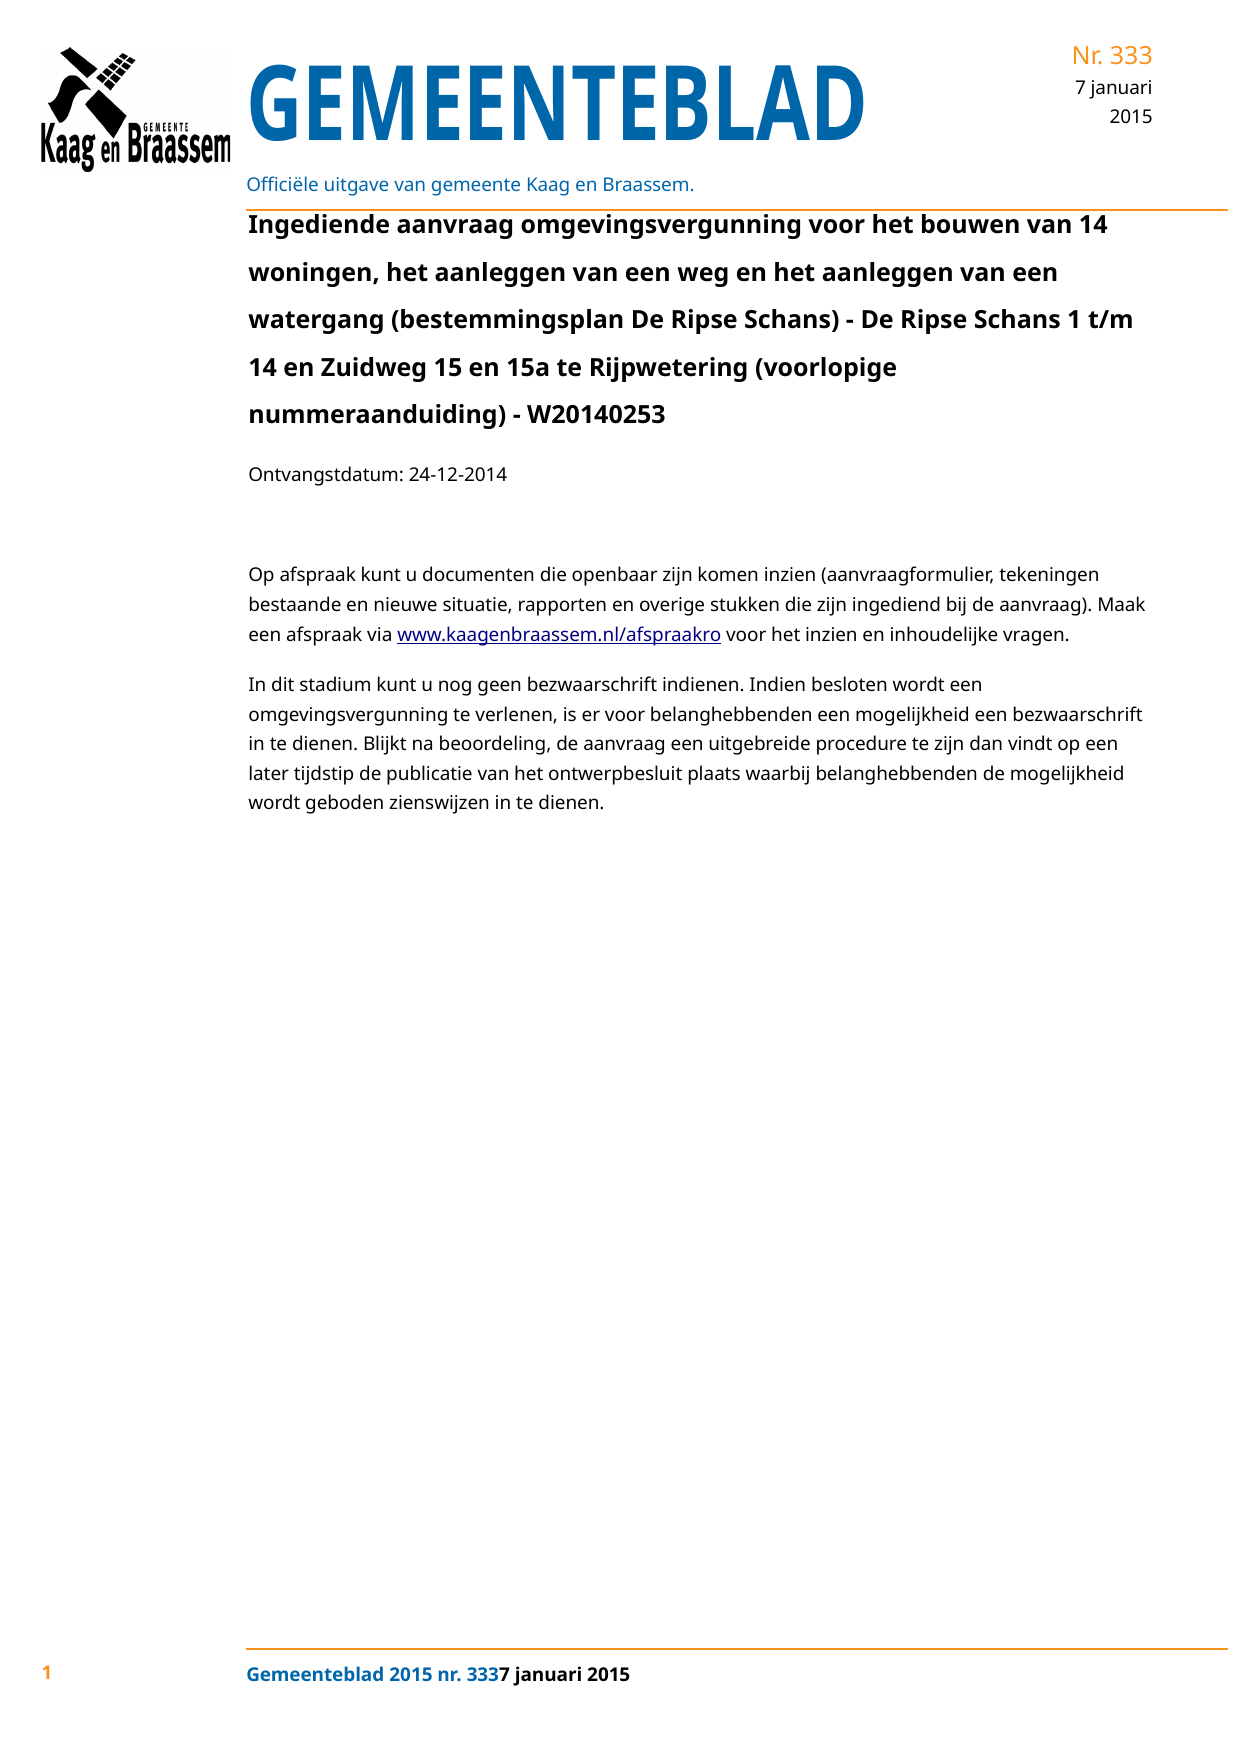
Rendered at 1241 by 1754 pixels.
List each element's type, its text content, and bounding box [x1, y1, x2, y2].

text Ontvangstdatum: 24-12-2014 [248, 461, 1152, 486]
picture [41, 47, 231, 172]
text Ingediende aanvraag omgevingsvergunning voor het bouwen van 14 woningen, het aanleggen van een weg en het aanleggen van een watergang (bestemmingsplan De Ripse Schans) - De Ripse Schans 1 t/m 14 en Zuidweg 15 en 15a te Rijpwetering (voorlopige nummeraanduiding) - W20140253 [248, 211, 1152, 431]
text In dit stadium kunt u nog geen bezwaarschrift indienen. Indien besloten wordt een omgevingsvergunning te verlenen, is er voor belanghebbenden een mogelijkheid een bezwaarschrift in te dienen. Blijkt na beoordeling, de aanvraag een uitgebreide procedure te zijn dan vindt op een later tijdstip de publicatie van het ontwerpbesluit plaats waarbij belanghebbenden de mogelijkheid wordt geboden zienswijzen in te dienen. [248, 671, 1152, 815]
text Op afspraak kunt u documenten die openbaar zijn komen inzien (aanvraagformulier, tekeningen bestaande en nieuwe situatie, rapporten en overige stukken die zijn ingediend bij de aanvraag). Maak een afspraak via www.kaagenbraassem.nl/afspraakro voor het inzien en inhoudelijke vragen. [248, 562, 1152, 646]
